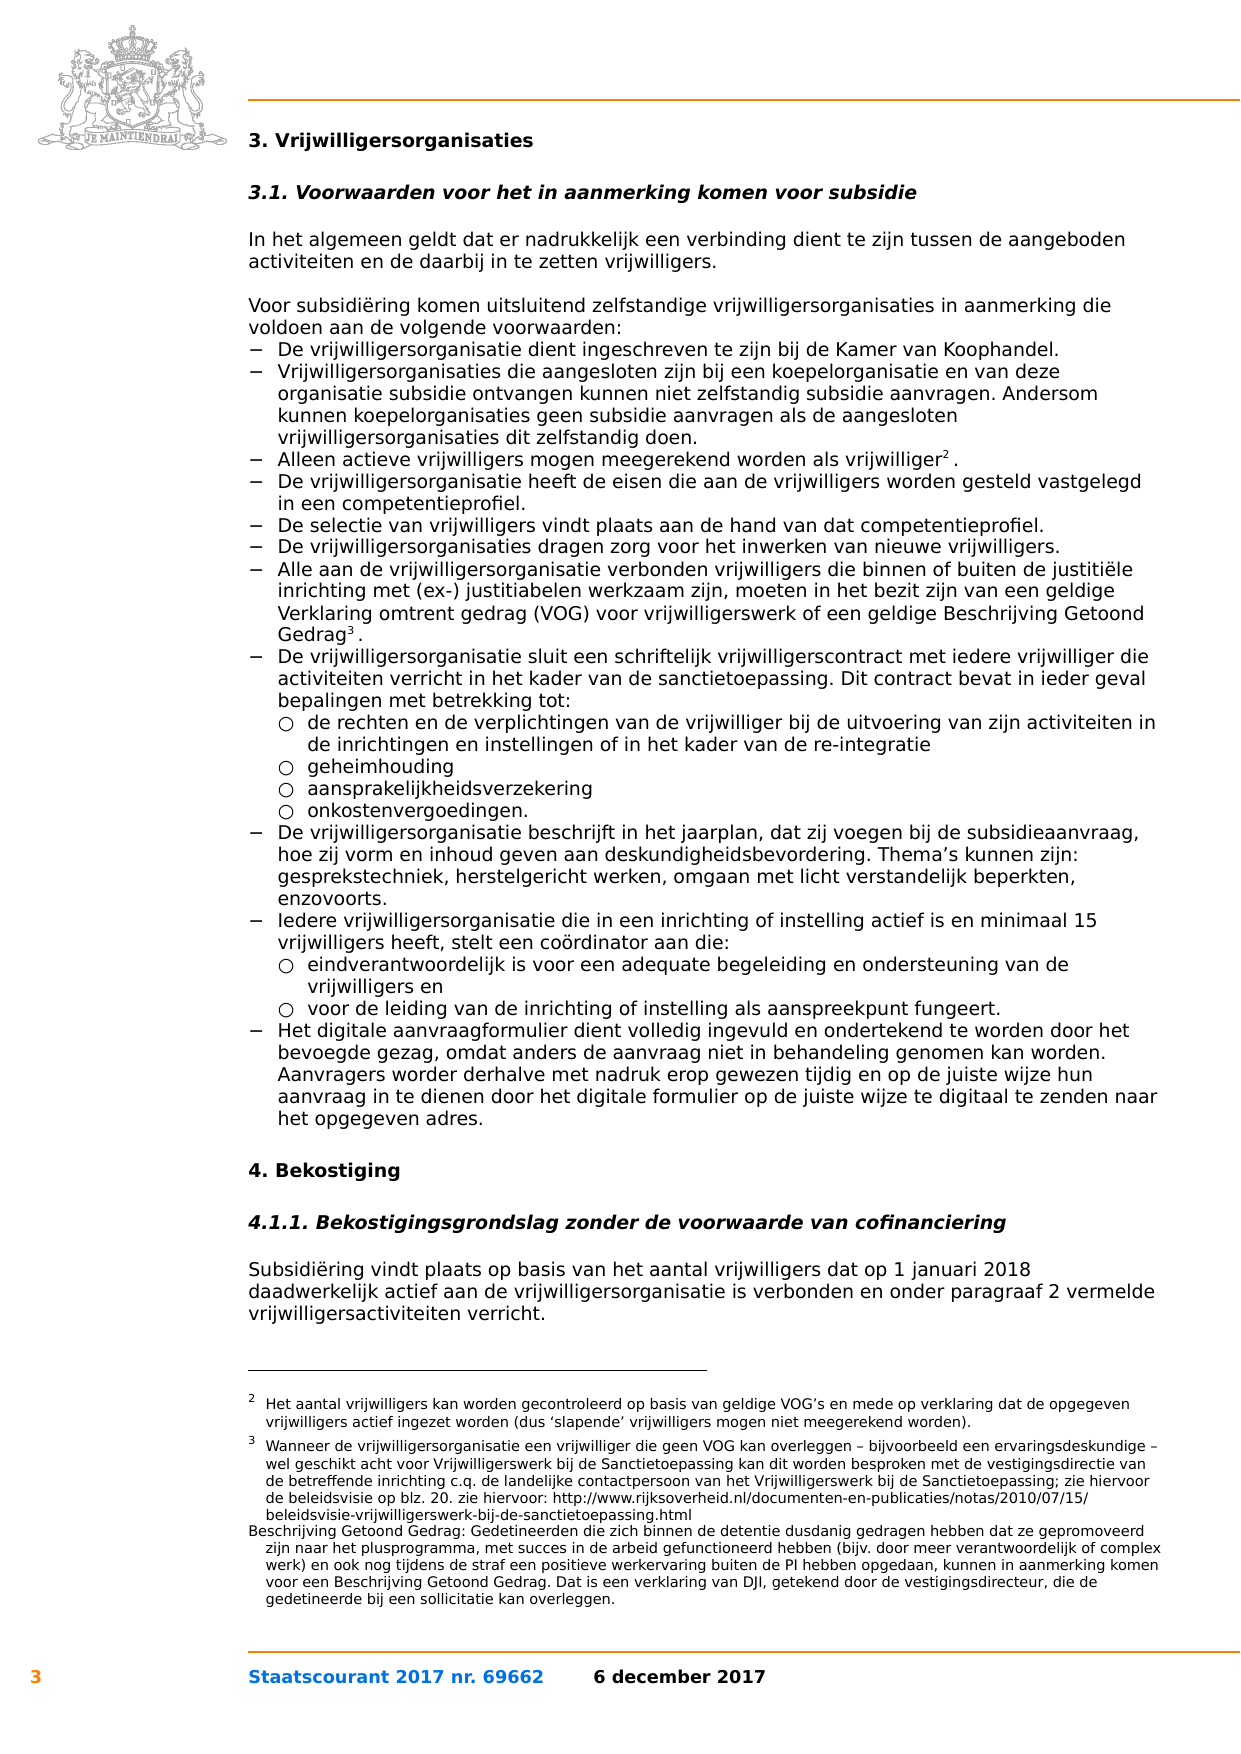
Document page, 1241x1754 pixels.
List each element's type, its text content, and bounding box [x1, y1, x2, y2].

text − Iedere vrijwilligersorganisatie die in een inrichting of instelling actief is en minimaal 15 vrijwilligers heeft, stelt een coördinator aan die: [248, 910, 1163, 954]
text ○ geheimhouding [278, 756, 1163, 778]
text ○ aansprakelijkheidsverzekering [278, 778, 1163, 800]
subtitle 4. Bekostiging [248, 1160, 1163, 1182]
subtitle 3. Vrijwilligersorganisaties [248, 130, 1163, 152]
text − Vrijwilligersorganisaties die aangesloten zijn bij een koepelorganisatie en van deze organisatie subsidie ontvangen kunnen niet zelfstandig subsidie aanvragen. Andersom kunnen koepelorganisaties geen subsidie aanvragen als de aangesloten vrijwilligersorganisaties dit zelfstandig doen. [248, 361, 1163, 448]
text − De selectie van vrijwilligers vindt plaats aan de hand van dat competentieprofiel. [248, 514, 1163, 536]
text − De vrijwilligersorganisatie sluit een schriftelijk vrijwilligerscontract met iedere vrijwilliger die activiteiten verricht in het kader van de sanctietoepassing. Dit contract bevat in ieder geval bepalingen met betrekking tot: [248, 646, 1163, 712]
text − De vrijwilligersorganisatie dient ingeschreven te zijn bij de Kamer van Koophandel. [248, 339, 1163, 361]
text Wanneer de vrijwilligersorganisatie een vrijwilliger die geen VOG kan overleggen – bijvoorbeeld een ervaringsdeskundige – wel geschikt acht voor Vrijwilligerswerk bij de Sanctietoepassing kan dit worden besproken met de vestigingsdirectie van de betreffende inrichting c.q. de landelijke contactpersoon van het Vrijwilligerswerk bij de Sanctietoepassing; zie hiervoor de beleidsvisie op blz. 20. zie hiervoor: http://www.rijksoverheid.nl/documenten-en-publicaties/notas/2010/07/15/beleidsvisie-vrijwilligerswerk-bij-de-sanctietoepassing.html [248, 1434, 1163, 1523]
text − Het digitale aanvraagformulier dient volledig ingevuld en ondertekend te worden door het bevoegde gezag, omdat anders de aanvraag niet in behandeling genomen kan worden. Aanvragers worder derhalve met nadruk erop gewezen tijdig en op de juiste wijze hun aanvraag in te dienen door het digitale formulier op de juiste wijze te digitaal te zenden naar het opgegeven adres. [248, 1020, 1163, 1130]
text ○ de rechten en de verplichtingen van de vrijwilliger bij de uitvoering van zijn activiteiten in de inrichtingen en instellingen of in het kader van de re-integratie [278, 712, 1163, 756]
text − De vrijwilligersorganisatie beschrijft in het jaarplan, dat zij voegen bij de subsidieaanvraag, hoe zij vorm en inhoud geven aan deskundigheidsbevordering. Thema’s kunnen zijn: gesprekstechniek, herstelgericht werken, omgaan met licht verstandelijk beperkten, enzovoorts. [248, 822, 1163, 910]
text Beschrijving Getoond Gedrag: Gedetineerden die zich binnen de detentie dusdanig gedragen hebben dat ze gepromoveerd zijn naar het plusprogramma, met succes in de arbeid gefunctioneerd hebben (bijv. door meer verantwoordelijk of complex werk) en ook nog tijdens de straf een positieve werkervaring buiten de PI hebben opgedaan, kunnen in aanmerking komen voor een Beschrijving Getoond Gedrag. Dat is een verklaring van DJI, getekend door de vestigingsdirecteur, die de gedetineerde bij een sollicitatie kan overleggen. [248, 1523, 1163, 1608]
text ○ onkostenvergoedingen. [278, 800, 1163, 822]
text ○ voor de leiding van de inrichting of instelling als aanspreekpunt fungeert. [278, 998, 1163, 1020]
text − Alle aan de vrijwilligersorganisatie verbonden vrijwilligers die binnen of buiten de justitiële inrichting met (ex-) justitiabelen werkzaam zijn, moeten in het bezit zijn van een geldige Verklaring omtrent gedrag (VOG) voor vrijwilligerswerk of een geldige Beschrijving Getoond Gedrag. [248, 558, 1163, 646]
text Voor subsidiëring komen uitsluitend zelfstandige vrijwilligersorganisaties in aanmerking die voldoen aan de volgende voorwaarden: [248, 295, 1163, 339]
text − Alleen actieve vrijwilligers mogen meegerekend worden als vrijwilliger. [248, 448, 1163, 471]
subtitle 3.1. Voorwaarden voor het in aanmerking komen voor subsidie [248, 182, 1163, 204]
text − De vrijwilligersorganisatie heeft de eisen die aan de vrijwilligers worden gesteld vastgelegd in een competentieprofiel. [248, 471, 1163, 514]
text − De vrijwilligersorganisaties dragen zorg voor het inwerken van nieuwe vrijwilligers. [248, 536, 1163, 558]
text ○ eindverantwoordelijk is voor een adequate begeleiding en ondersteuning van de vrijwilligers en [278, 954, 1163, 998]
text In het algemeen geldt dat er nadrukkelijk een verbinding dient te zijn tussen de aangeboden activiteiten en de daarbij in te zetten vrijwilligers. [248, 229, 1163, 273]
text Het aantal vrijwilligers kan worden gecontroleerd op basis van geldige VOG’s en mede op verklaring dat de opgegeven vrijwilligers actief ingezet worden (dus ‘slapende’ vrijwilligers mogen niet meegerekend worden). [248, 1392, 1163, 1431]
picture [38, 25, 227, 150]
subtitle 4.1.1. Bekostigingsgrondslag zonder de voorwaarde van cofinanciering [248, 1212, 1163, 1234]
text Subsidiëring vindt plaats op basis van het aantal vrijwilligers dat op 1 januari 2018 daadwerkelijk actief aan de vrijwilligersorganisatie is verbonden en onder paragraaf 2 vermelde vrijwilligersactiviteiten verricht. [248, 1259, 1163, 1325]
